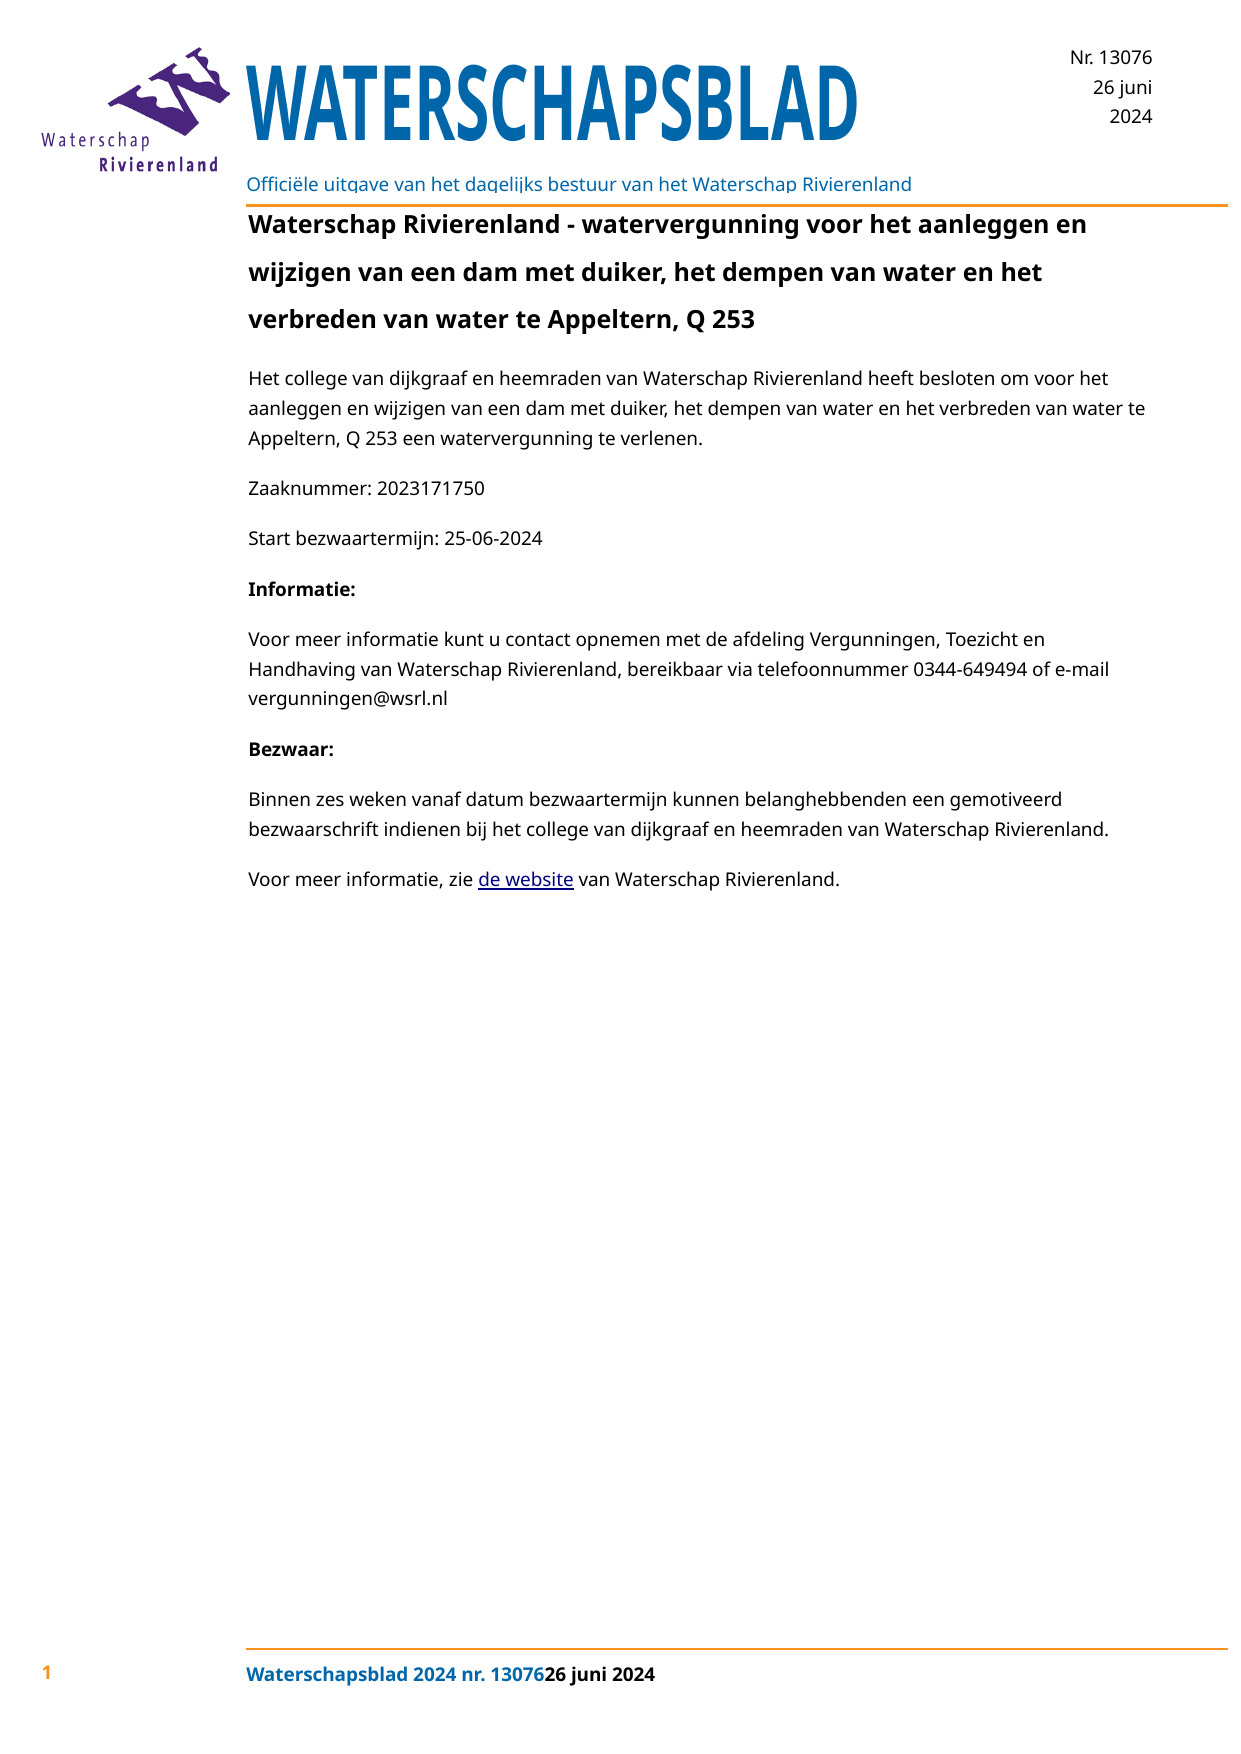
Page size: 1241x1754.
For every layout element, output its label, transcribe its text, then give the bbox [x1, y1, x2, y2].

text Informatie: [248, 576, 1152, 602]
text Voor meer informatie kunt u contact opnemen met de afdeling Vergunningen, Toezicht en Handhaving van Waterschap Rivierenland, bereikbaar via telefoonnummer 0344-649494 of e-mail vergunningen@wsrl.nl [248, 626, 1152, 711]
text Bezwaar: [248, 736, 1152, 762]
text Het college van dijkgraaf en heemraden van Waterschap Rivierenland heeft besloten om voor het aanleggen en wijzigen van een dam met duiker, het dempen van water en het verbreden van water te Appeltern, Q 253 een watervergunning te verlenen. [248, 366, 1152, 450]
text Binnen zes weken vanaf datum bezwaartermijn kunnen belanghebbenden een gemotiveerd bezwaarschrift indienen bij het college van dijkgraaf en heemraden van Waterschap Rivierenland. [248, 786, 1152, 842]
picture [41, 47, 231, 172]
text Start bezwaartermijn: 25-06-2024 [248, 526, 1152, 551]
text Zaaknummer: 2023171750 [248, 475, 1152, 501]
text Waterschap Rivierenland - watervergunning voor het aanleggen en wijzigen van een dam met duiker, het dempen van water en het verbreden van water te Appeltern, Q 253 [248, 207, 1152, 336]
text Voor meer informatie, zie de website van Waterschap Rivierenland. [248, 866, 1152, 892]
